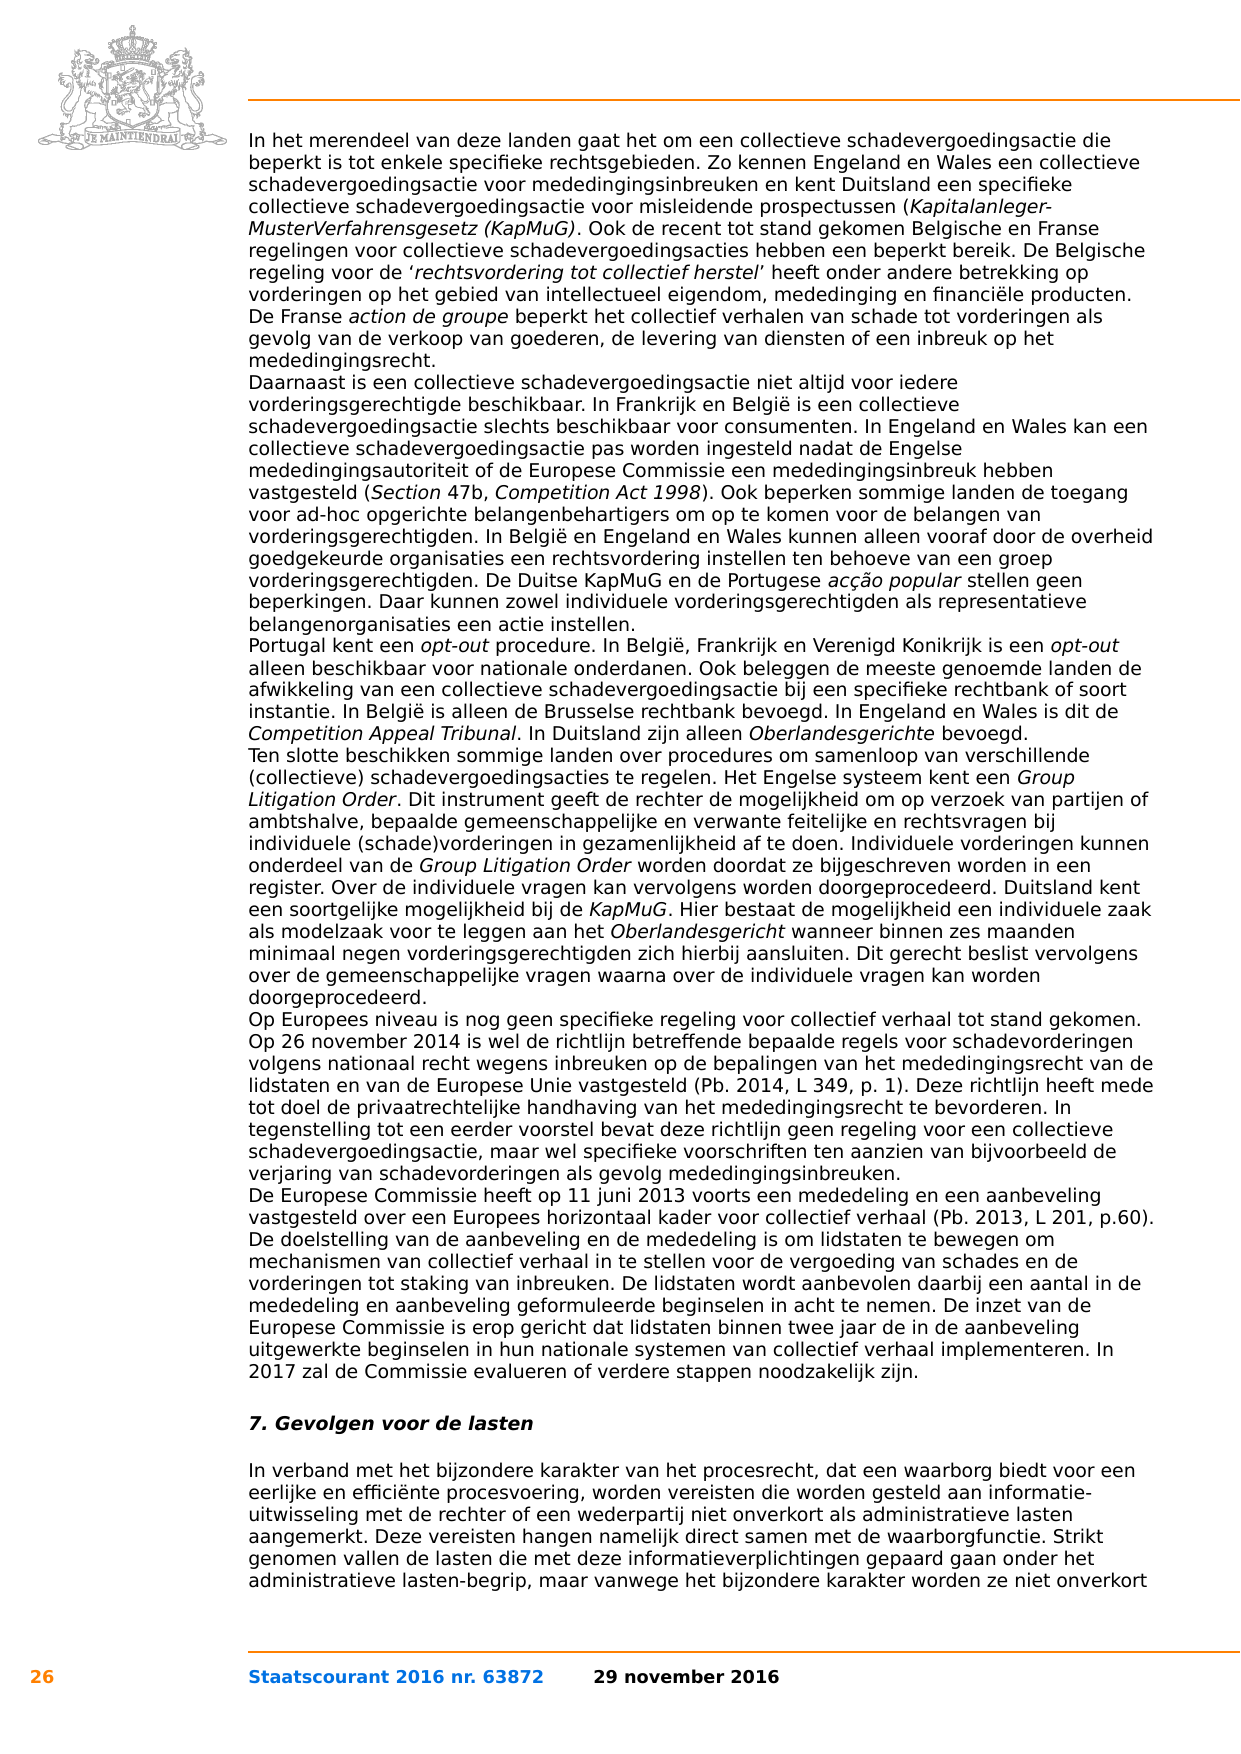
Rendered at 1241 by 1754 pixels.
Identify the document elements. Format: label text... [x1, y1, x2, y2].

text Ten slotte beschikken sommige landen over procedures om samenloop van verschillende (collectieve) schadevergoedingsacties te regelen. Het Engelse systeem kent een Group Litigation Order. Dit instrument geeft de rechter de mogelijkheid om op verzoek van partijen of ambtshalve, bepaalde gemeenschappelijke en verwante feitelijke en rechtsvragen bij individuele (schade)vorderingen in gezamenlijkheid af te doen. Individuele vorderingen kunnen onderdeel van de Group Litigation Order worden doordat ze bijgeschreven worden in een register. Over de individuele vragen kan vervolgens worden doorgeprocedeerd. Duitsland kent een soortgelijke mogelijkheid bij de KapMuG. Hier bestaat de mogelijkheid een individuele zaak als modelzaak voor te leggen aan het Oberlandesgericht wanneer binnen zes maanden minimaal negen vorderingsgerechtigden zich hierbij aansluiten. Dit gerecht beslist vervolgens over de gemeenschappelijke vragen waarna over de individuele vragen kan worden doorgeprocedeerd. [248, 745, 1163, 1009]
text Portugal kent een opt-out procedure. In België, Frankrijk en Verenigd Konikrijk is een opt-out alleen beschikbaar voor nationale onderdanen. Ook beleggen de meeste genoemde landen de afwikkeling van een collectieve schadevergoedingsactie bij een specifieke rechtbank of soort instantie. In België is alleen de Brusselse rechtbank bevoegd. In Engeland en Wales is dit de Competition Appeal Tribunal. In Duitsland zijn alleen Oberlandesgerichte bevoegd. [248, 635, 1163, 745]
text Op Europees niveau is nog geen specifieke regeling voor collectief verhaal tot stand gekomen. Op 26 november 2014 is wel de richtlijn betreffende bepaalde regels voor schadevorderingen volgens nationaal recht wegens inbreuken op de bepalingen van het mededingingsrecht van de lidstaten en van de Europese Unie vastgesteld (Pb. 2014, L 349, p. 1). Deze richtlijn heeft mede tot doel de privaatrechtelijke handhaving van het mededingingsrecht te bevorderen. In tegenstelling tot een eerder voorstel bevat deze richtlijn geen regeling voor een collectieve schadevergoedingsactie, maar wel specifieke voorschriften ten aanzien van bijvoorbeeld de verjaring van schadevorderingen als gevolg mededingingsinbreuken. [248, 1009, 1163, 1185]
subtitle 7. Gevolgen voor de lasten [248, 1413, 1163, 1435]
text In verband met het bijzondere karakter van het procesrecht, dat een waarborg biedt voor een eerlijke en efficiënte procesvoering, worden vereisten die worden gesteld aan informatie-uitwisseling met de rechter of een wederpartij niet onverkort als administratieve lasten aangemerkt. Deze vereisten hangen namelijk direct samen met de waarborgfunctie. Strikt genomen vallen de lasten die met deze informatieverplichtingen gepaard gaan onder het administratieve lasten-begrip, maar vanwege het bijzondere karakter worden ze niet onverkort [248, 1460, 1163, 1592]
text In het merendeel van deze landen gaat het om een collectieve schadevergoedingsactie die beperkt is tot enkele specifieke rechtsgebieden. Zo kennen Engeland en Wales een collectieve schadevergoedingsactie voor mededingingsinbreuken en kent Duitsland een specifieke collectieve schadevergoedingsactie voor misleidende prospectussen (Kapitalanleger-MusterVerfahrensgesetz (KapMuG). Ook de recent tot stand gekomen Belgische en Franse regelingen voor collectieve schadevergoedingsacties hebben een beperkt bereik. De Belgische regeling voor de ‘rechtsvordering tot collectief herstel’ heeft onder andere betrekking op vorderingen op het gebied van intellectueel eigendom, mededinging en financiële producten. De Franse action de groupe beperkt het collectief verhalen van schade tot vorderingen als gevolg van de verkoop van goederen, de levering van diensten of een inbreuk op het mededingingsrecht. [248, 130, 1163, 372]
text De Europese Commissie heeft op 11 juni 2013 voorts een mededeling en een aanbeveling vastgesteld over een Europees horizontaal kader voor collectief verhaal (Pb. 2013, L 201, p.60). De doelstelling van de aanbeveling en de mededeling is om lidstaten te bewegen om mechanismen van collectief verhaal in te stellen voor de vergoeding van schades en de vorderingen tot staking van inbreuken. De lidstaten wordt aanbevolen daarbij een aantal in de mededeling en aanbeveling geformuleerde beginselen in acht te nemen. De inzet van de Europese Commissie is erop gericht dat lidstaten binnen twee jaar de in de aanbeveling uitgewerkte beginselen in hun nationale systemen van collectief verhaal implementeren. In 2017 zal de Commissie evalueren of verdere stappen noodzakelijk zijn. [248, 1185, 1163, 1383]
picture [38, 25, 227, 150]
text Daarnaast is een collectieve schadevergoedingsactie niet altijd voor iedere vorderingsgerechtigde beschikbaar. In Frankrijk en België is een collectieve schadevergoedingsactie slechts beschikbaar voor consumenten. In Engeland en Wales kan een collectieve schadevergoedingsactie pas worden ingesteld nadat de Engelse mededingingsautoriteit of de Europese Commissie een mededingingsinbreuk hebben vastgesteld (Section 47b, Competition Act 1998). Ook beperken sommige landen de toegang voor ad-hoc opgerichte belangenbehartigers om op te komen voor de belangen van vorderingsgerechtigden. In België en Engeland en Wales kunnen alleen vooraf door de overheid goedgekeurde organisaties een rechtsvordering instellen ten behoeve van een groep vorderingsgerechtigden. De Duitse KapMuG en de Portugese acção popular stellen geen beperkingen. Daar kunnen zowel individuele vorderingsgerechtigden als representatieve belangenorganisaties een actie instellen. [248, 372, 1163, 635]
